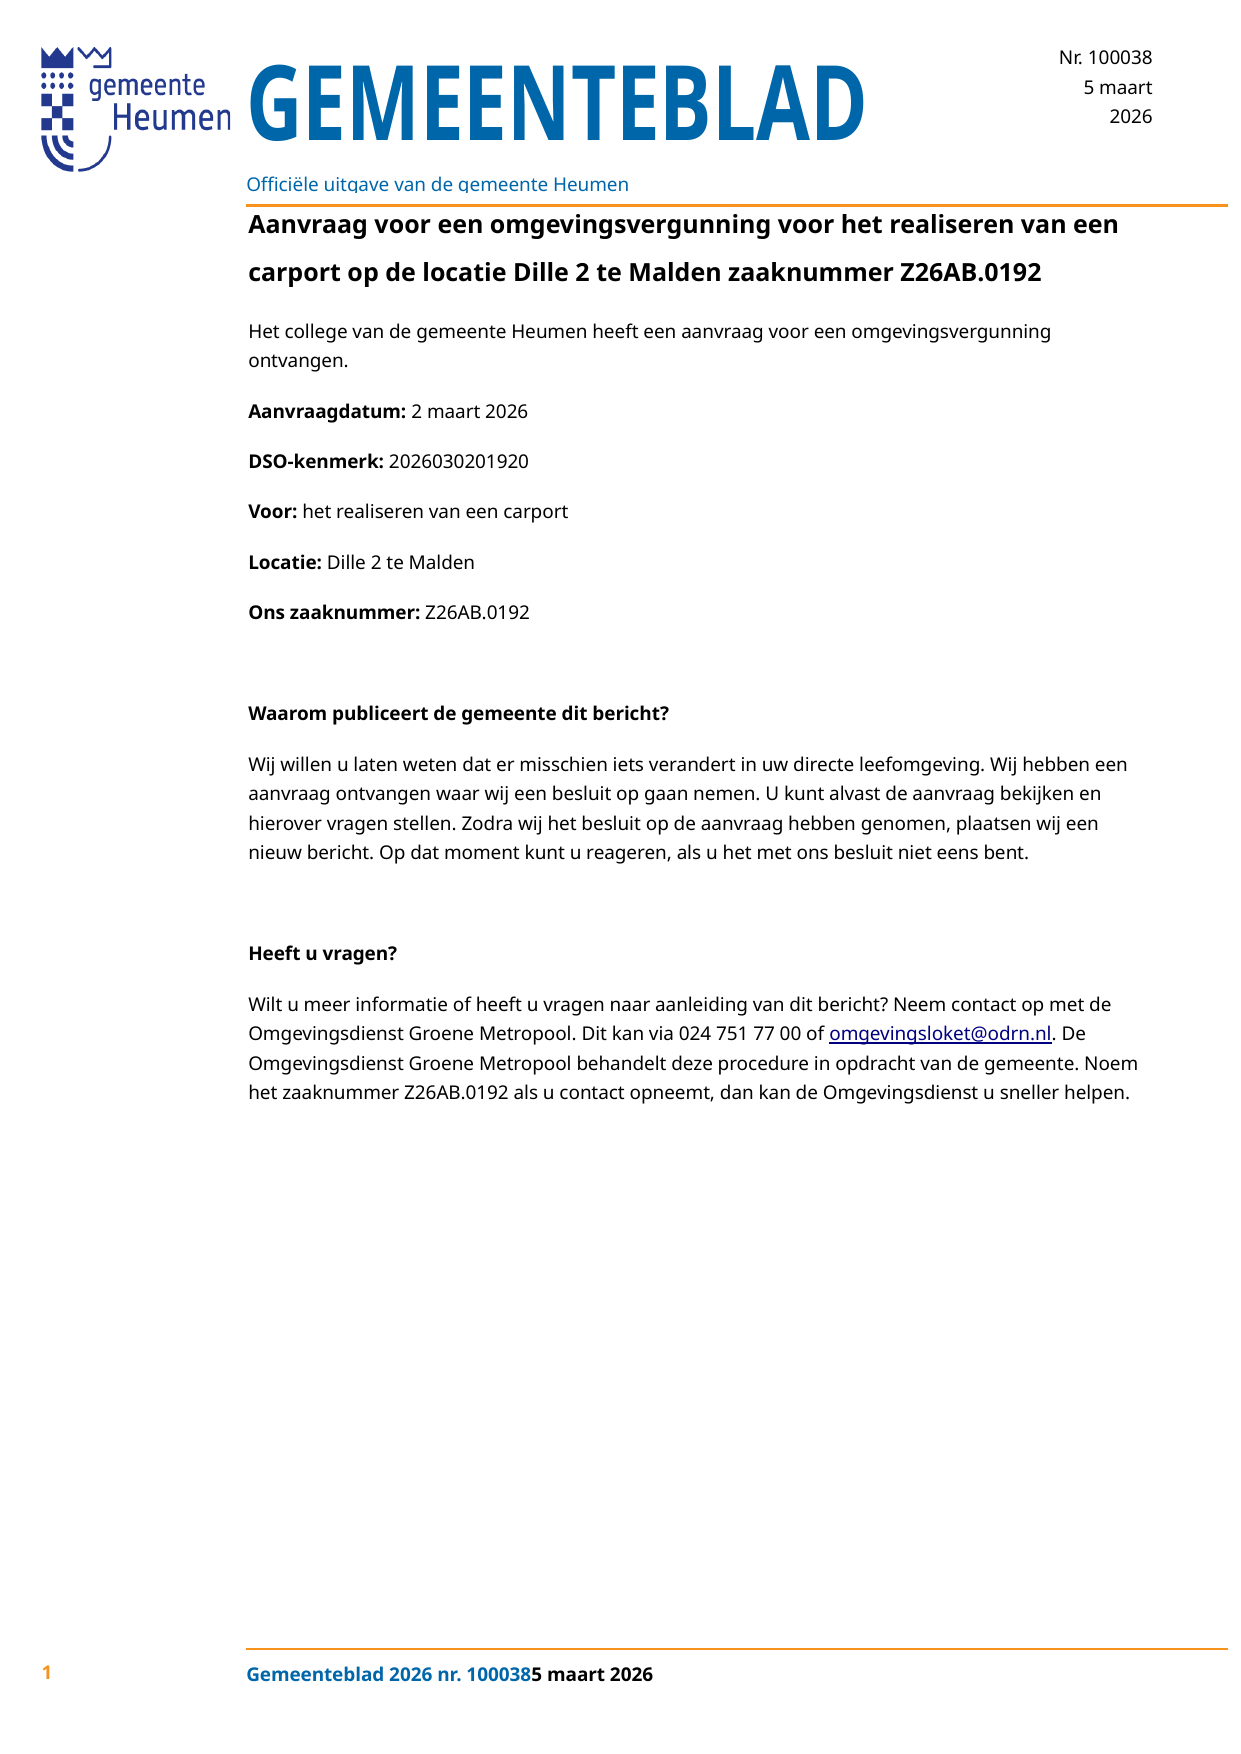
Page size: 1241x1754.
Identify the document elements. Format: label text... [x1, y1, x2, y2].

text Wij willen u laten weten dat er misschien iets verandert in uw directe leefomgeving. Wij hebben een aanvraag ontvangen waar wij een besluit op gaan nemen. U kunt alvast de aanvraag bekijken en hierover vragen stellen. Zodra wij het besluit op de aanvraag hebben genomen, plaatsen wij een nieuw bericht. Op dat moment kunt u reageren, als u het met ons besluit niet eens bent. [248, 751, 1152, 865]
text Ons zaaknummer: Z26AB.0192 [248, 599, 1152, 625]
text DSO-kenmerk: 2026030201920 [248, 448, 1152, 474]
text Voor: het realiseren van een carport [248, 499, 1152, 524]
text Aanvraagdatum: 2 maart 2026 [248, 398, 1152, 424]
text Wilt u meer informatie of heeft u vragen naar aanleiding van dit bericht? Neem contact op met de Omgevingsdienst Groene Metropool. Dit kan via 024 751 77 00 of omgevingsloket@odrn.nl. De Omgevingsdienst Groene Metropool behandelt deze procedure in opdracht van de gemeente. Noem het zaaknummer Z26AB.0192 als u contact opneemt, dan kan de Omgevingsdienst u sneller helpen. [248, 991, 1152, 1105]
text Waarom publiceert de gemeente dit bericht? [248, 700, 1152, 726]
text Het college van de gemeente Heumen heeft een aanvraag voor een omgevingsvergunning ontvangen. [248, 318, 1152, 373]
text Locatie: Dille 2 te Malden [248, 549, 1152, 575]
text Heeft u vragen? [248, 940, 1152, 966]
text Aanvraag voor een omgevingsvergunning voor het realiseren van een carport op de locatie Dille 2 te Malden zaaknummer Z26AB.0192 [248, 207, 1152, 288]
picture [41, 47, 231, 172]
